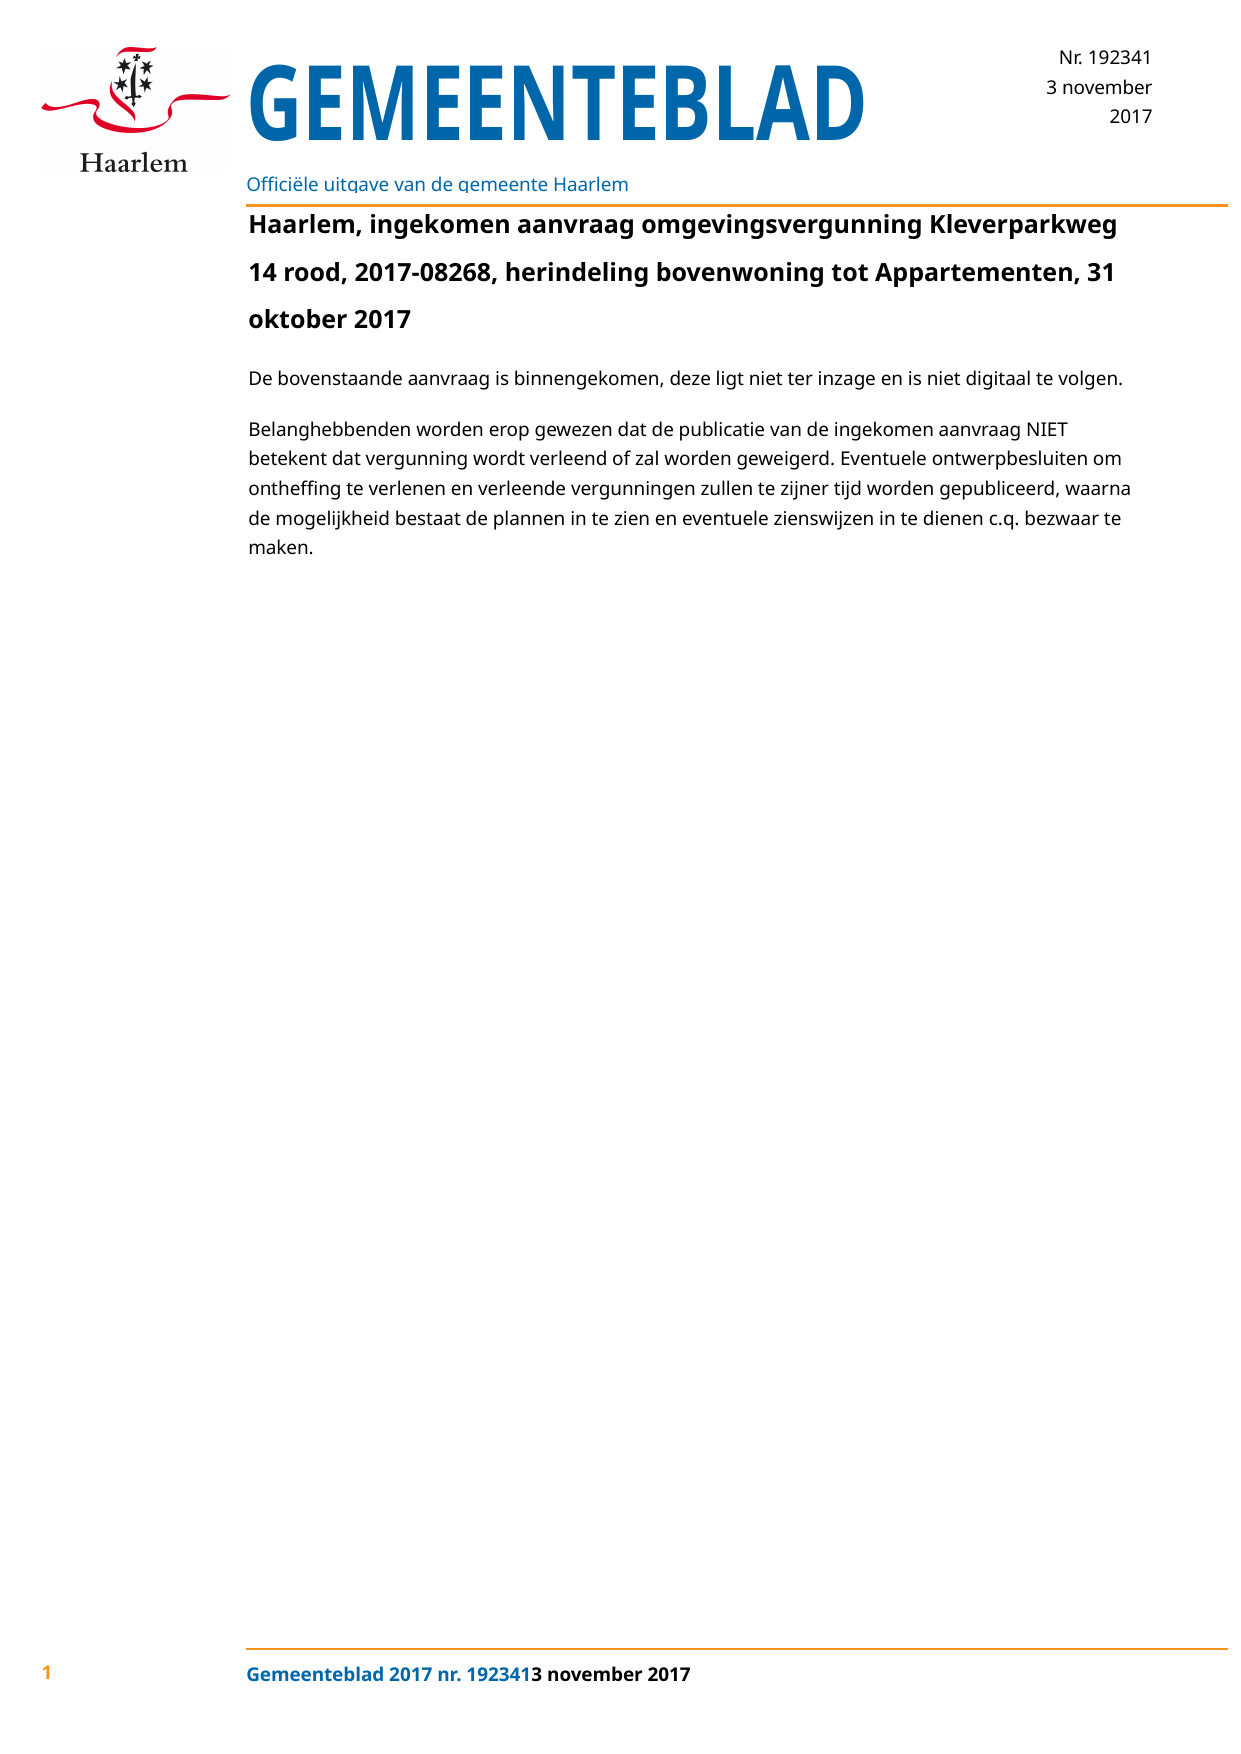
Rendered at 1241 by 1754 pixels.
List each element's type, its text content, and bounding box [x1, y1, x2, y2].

picture [41, 47, 231, 172]
text Haarlem, ingekomen aanvraag omgevingsvergunning Kleverparkweg 14 rood, 2017-08268, herindeling bovenwoning tot Appartementen, 31 oktober 2017 [248, 207, 1152, 336]
text De bovenstaande aanvraag is binnengekomen, deze ligt niet ter inzage en is niet digitaal te volgen. [248, 366, 1152, 391]
text Belanghebbenden worden erop gewezen dat de publicatie van de ingekomen aanvraag NIET betekent dat vergunning wordt verleend of zal worden geweigerd. Eventuele ontwerpbesluiten om ontheffing te verlenen en verleende vergunningen zullen te zijner tijd worden gepubliceerd, waarna de mogelijkheid bestaat de plannen in te zien en eventuele zienswijzen in te dienen c.q. bezwaar te maken. [248, 416, 1152, 560]
